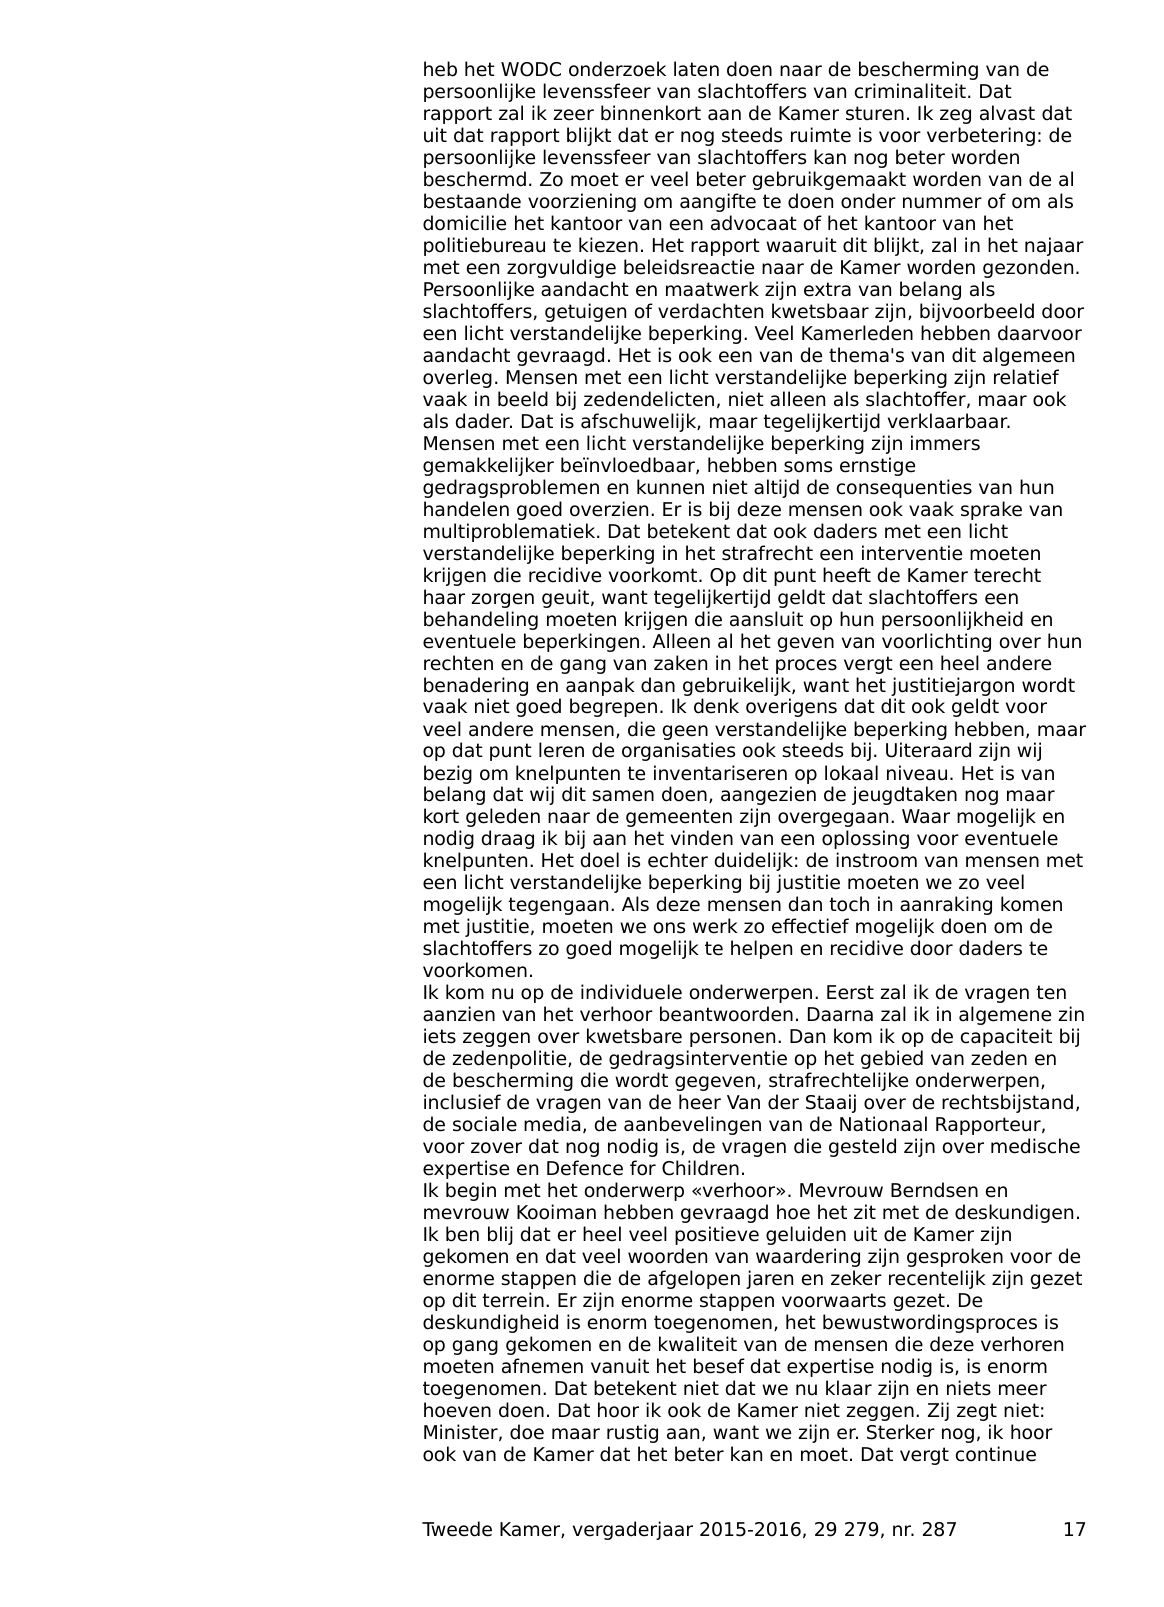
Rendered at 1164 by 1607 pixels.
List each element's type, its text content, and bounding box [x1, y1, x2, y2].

text Ik kom nu op de individuele onderwerpen. Eerst zal ik de vragen ten aanzien van het verhoor beantwoorden. Daarna zal ik in algemene zin iets zeggen over kwetsbare personen. Dan kom ik op de capaciteit bij de zedenpolitie, de gedragsinterventie op het gebied van zeden en de bescherming die wordt gegeven, strafrechtelijke onderwerpen, inclusief de vragen van de heer Van der Staaij over de rechtsbijstand, de sociale media, de aanbevelingen van de Nationaal Rapporteur, voor zover dat nog nodig is, de vragen die gesteld zijn over medische expertise en Defence for Children. [422, 982, 1087, 1180]
text Persoonlijke aandacht en maatwerk zijn extra van belang als slachtoffers, getuigen of verdachten kwetsbaar zijn, bijvoorbeeld door een licht verstandelijke beperking. Veel Kamerleden hebben daarvoor aandacht gevraagd. Het is ook een van de thema's van dit algemeen overleg. Mensen met een licht verstandelijke beperking zijn relatief vaak in beeld bij zedendelicten, niet alleen als slachtoffer, maar ook als dader. Dat is afschuwelijk, maar tegelijkertijd verklaarbaar. Mensen met een licht verstandelijke beperking zijn immers gemakkelijker beïnvloedbaar, hebben soms ernstige gedragsproblemen en kunnen niet altijd de consequenties van hun handelen goed overzien. Er is bij deze mensen ook vaak sprake van multiproblematiek. Dat betekent dat ook daders met een licht verstandelijke beperking in het strafrecht een interventie moeten krijgen die recidive voorkomt. Op dit punt heeft de Kamer terecht haar zorgen geuit, want tegelijkertijd geldt dat slachtoffers een behandeling moeten krijgen die aansluit op hun persoonlijkheid en eventuele beperkingen. Alleen al het geven van voorlichting over hun rechten en de gang van zaken in het proces vergt een heel andere benadering en aanpak dan gebruikelijk, want het justitiejargon wordt vaak niet goed begrepen. Ik denk overigens dat dit ook geldt voor veel andere mensen, die geen verstandelijke beperking hebben, maar op dat punt leren de organisaties ook steeds bij. Uiteraard zijn wij bezig om knelpunten te inventariseren op lokaal niveau. Het is van belang dat wij dit samen doen, aangezien de jeugdtaken nog maar kort geleden naar de gemeenten zijn overgegaan. Waar mogelijk en nodig draag ik bij aan het vinden van een oplossing voor eventuele knelpunten. Het doel is echter duidelijk: de instroom van mensen met een licht verstandelijke beperking bij justitie moeten we zo veel mogelijk tegengaan. Als deze mensen dan toch in aanraking komen met justitie, moeten we ons werk zo effectief mogelijk doen om de slachtoffers zo goed mogelijk te helpen en recidive door daders te voorkomen. [422, 279, 1087, 982]
text heb het WODC onderzoek laten doen naar de bescherming van de persoonlijke levenssfeer van slachtoffers van criminaliteit. Dat rapport zal ik zeer binnenkort aan de Kamer sturen. Ik zeg alvast dat uit dat rapport blijkt dat er nog steeds ruimte is voor verbetering: de persoonlijke levenssfeer van slachtoffers kan nog beter worden beschermd. Zo moet er veel beter gebruikgemaakt worden van de al bestaande voorziening om aangifte te doen onder nummer of om als domicilie het kantoor van een advocaat of het kantoor van het politiebureau te kiezen. Het rapport waaruit dit blijkt, zal in het najaar met een zorgvuldige beleidsreactie naar de Kamer worden gezonden. [422, 59, 1087, 279]
text Ik begin met het onderwerp «verhoor». Mevrouw Berndsen en mevrouw Kooiman hebben gevraagd hoe het zit met de deskundigen. Ik ben blij dat er heel veel positieve geluiden uit de Kamer zijn gekomen en dat veel woorden van waardering zijn gesproken voor de enorme stappen die de afgelopen jaren en zeker recentelijk zijn gezet op dit terrein. Er zijn enorme stappen voorwaarts gezet. De deskundigheid is enorm toegenomen, het bewustwordingsproces is op gang gekomen en de kwaliteit van de mensen die deze verhoren moeten afnemen vanuit het besef dat expertise nodig is, is enorm toegenomen. Dat betekent niet dat we nu klaar zijn en niets meer hoeven doen. Dat hoor ik ook de Kamer niet zeggen. Zij zegt niet: Minister, doe maar rustig aan, want we zijn er. Sterker nog, ik hoor ook van de Kamer dat het beter kan en moet. Dat vergt continue [422, 1180, 1087, 1466]
